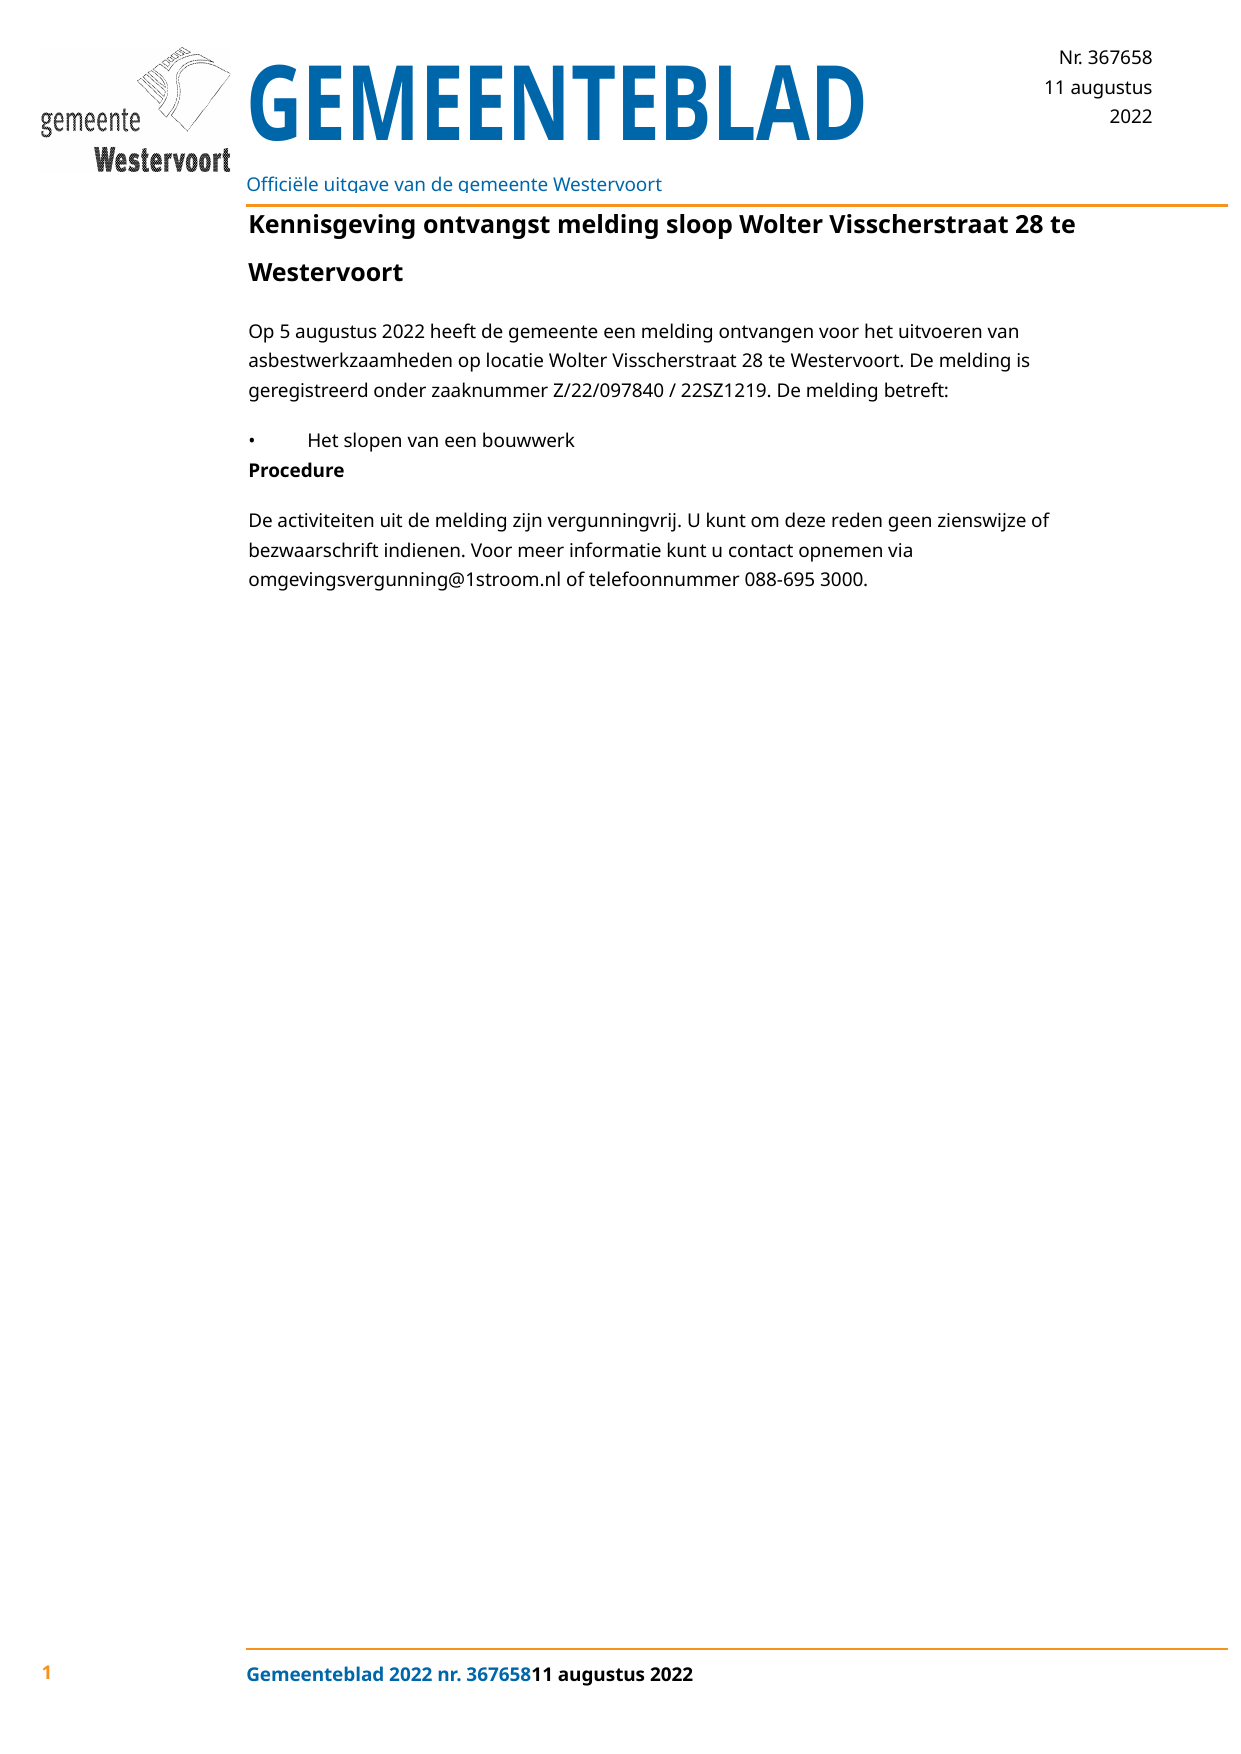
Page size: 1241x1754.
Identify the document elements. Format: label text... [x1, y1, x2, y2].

text De activiteiten uit de melding zijn vergunningvrij. U kunt om deze reden geen zienswijze of bezwaarschrift indienen. Voor meer informatie kunt u contact opnemen via omgevingsvergunning@1stroom.nl of telefoonnummer 088-695 3000. [248, 507, 1152, 592]
text Kennisgeving ontvangst melding sloop Wolter Visscherstraat 28 te Westervoort [248, 207, 1152, 288]
text Procedure [248, 457, 1152, 483]
text Op 5 augustus 2022 heeft de gemeente een melding ontvangen voor het uitvoeren van asbestwerkzaamheden op locatie Wolter Visscherstraat 28 te Westervoort. De melding is geregistreerd onder zaaknummer Z/22/097840 / 22SZ1219. De melding betreft: [248, 318, 1152, 403]
list Het slopen van een bouwwerk [248, 427, 1152, 453]
picture [41, 47, 231, 172]
